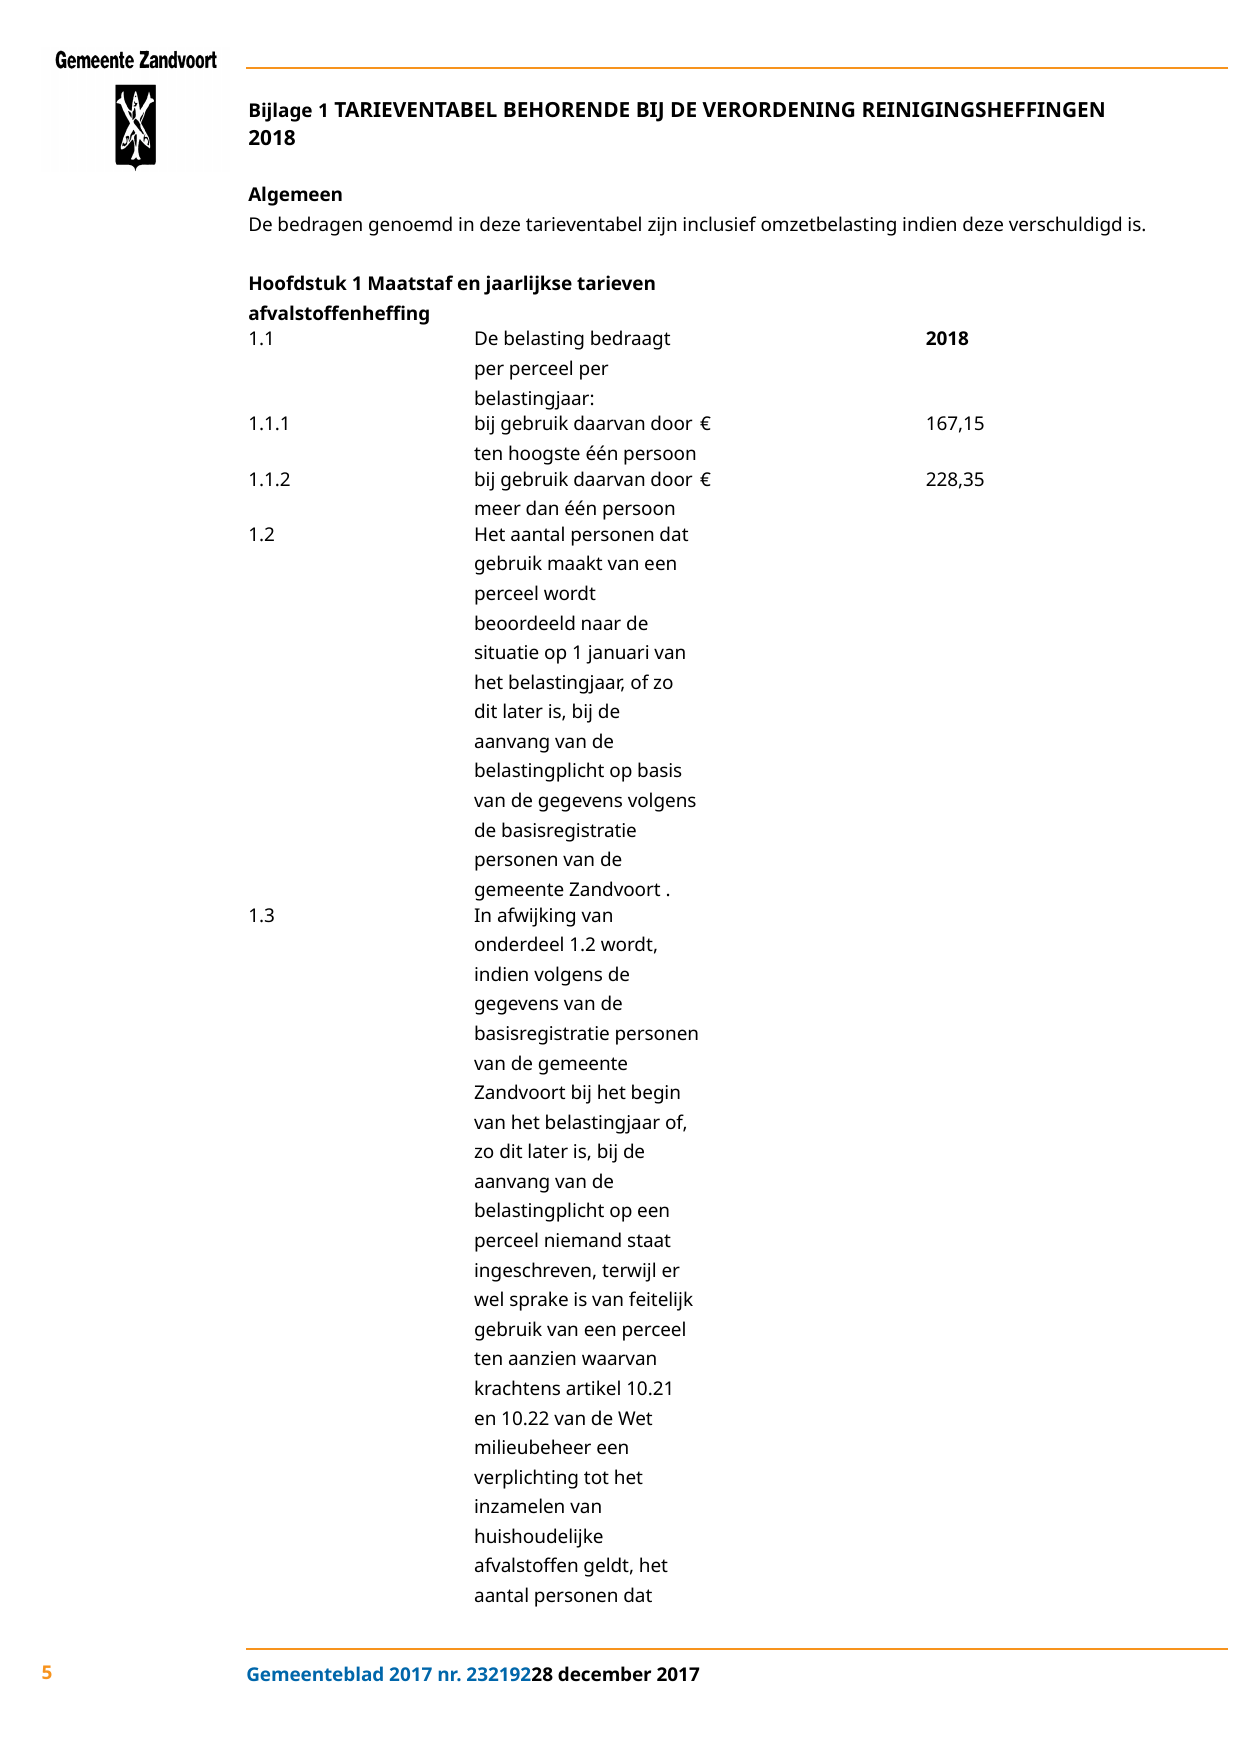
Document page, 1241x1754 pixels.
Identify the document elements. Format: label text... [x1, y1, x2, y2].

table_cell 2018 [926, 326, 1152, 410]
table_cell 1.1 [248, 326, 474, 410]
table_cell 228,35 [926, 466, 1152, 521]
table_cell 167,15 [926, 410, 1152, 466]
table_cell € [700, 410, 926, 466]
table_header Hoofdstuk 1 Maatstaf en jaarlijkse tarieven afvalstoffenheffing [248, 270, 700, 326]
table_cell [700, 521, 926, 902]
text Bijlage 1 TARIEVENTABEL BEHORENDE BIJ DE VERORDENING REINIGINGSHEFFINGEN 2018 [248, 95, 1152, 152]
table_cell [926, 902, 1152, 1608]
table_cell 1.1.1 [248, 410, 474, 466]
table_cell [926, 521, 1152, 902]
table_cell 1.1.2 [248, 466, 474, 521]
table_cell In afwijking van onderdeel 1.2 wordt, indien volgens de gegevens van de basisregistratie personen van de gemeente Zandvoort bij het begin van het belastingjaar of, zo dit later is, bij de aanvang van de belastingplicht op een perceel niemand staat ingeschreven, terwijl er wel sprake is van feitelijk gebruik van een perceel ten aanzien waarvan krachtens artikel 10.21 en 10.22 van de Wet milieubeheer een verplichting tot het inzamelen van huishoudelijke afvalstoffen geldt, het aantal personen dat [474, 902, 700, 1608]
table_header [926, 270, 1152, 326]
table_cell De belasting bedraagt per perceel per belastingjaar: [474, 326, 700, 410]
text Algemeen [248, 181, 1152, 207]
table_cell bij gebruik daarvan door meer dan één persoon [474, 466, 700, 521]
table_cell 1.3 [248, 902, 474, 1608]
table_cell 1.2 [248, 521, 474, 902]
table_cell bij gebruik daarvan door ten hoogste één persoon [474, 410, 700, 466]
picture [41, 47, 231, 172]
table_cell Het aantal personen dat gebruik maakt van een perceel wordt beoordeeld naar de situatie op 1 januari van het belastingjaar, of zo dit later is, bij de aanvang van de belastingplicht op basis van de gegevens volgens de basisregistratie personen van de gemeente Zandvoort . [474, 521, 700, 902]
table_cell € [700, 466, 926, 521]
table_header [700, 270, 926, 326]
table_cell [700, 326, 926, 410]
text De bedragen genoemd in deze tarieventabel zijn inclusief omzetbelasting indien deze verschuldigd is. [248, 211, 1152, 237]
table_cell [700, 902, 926, 1608]
